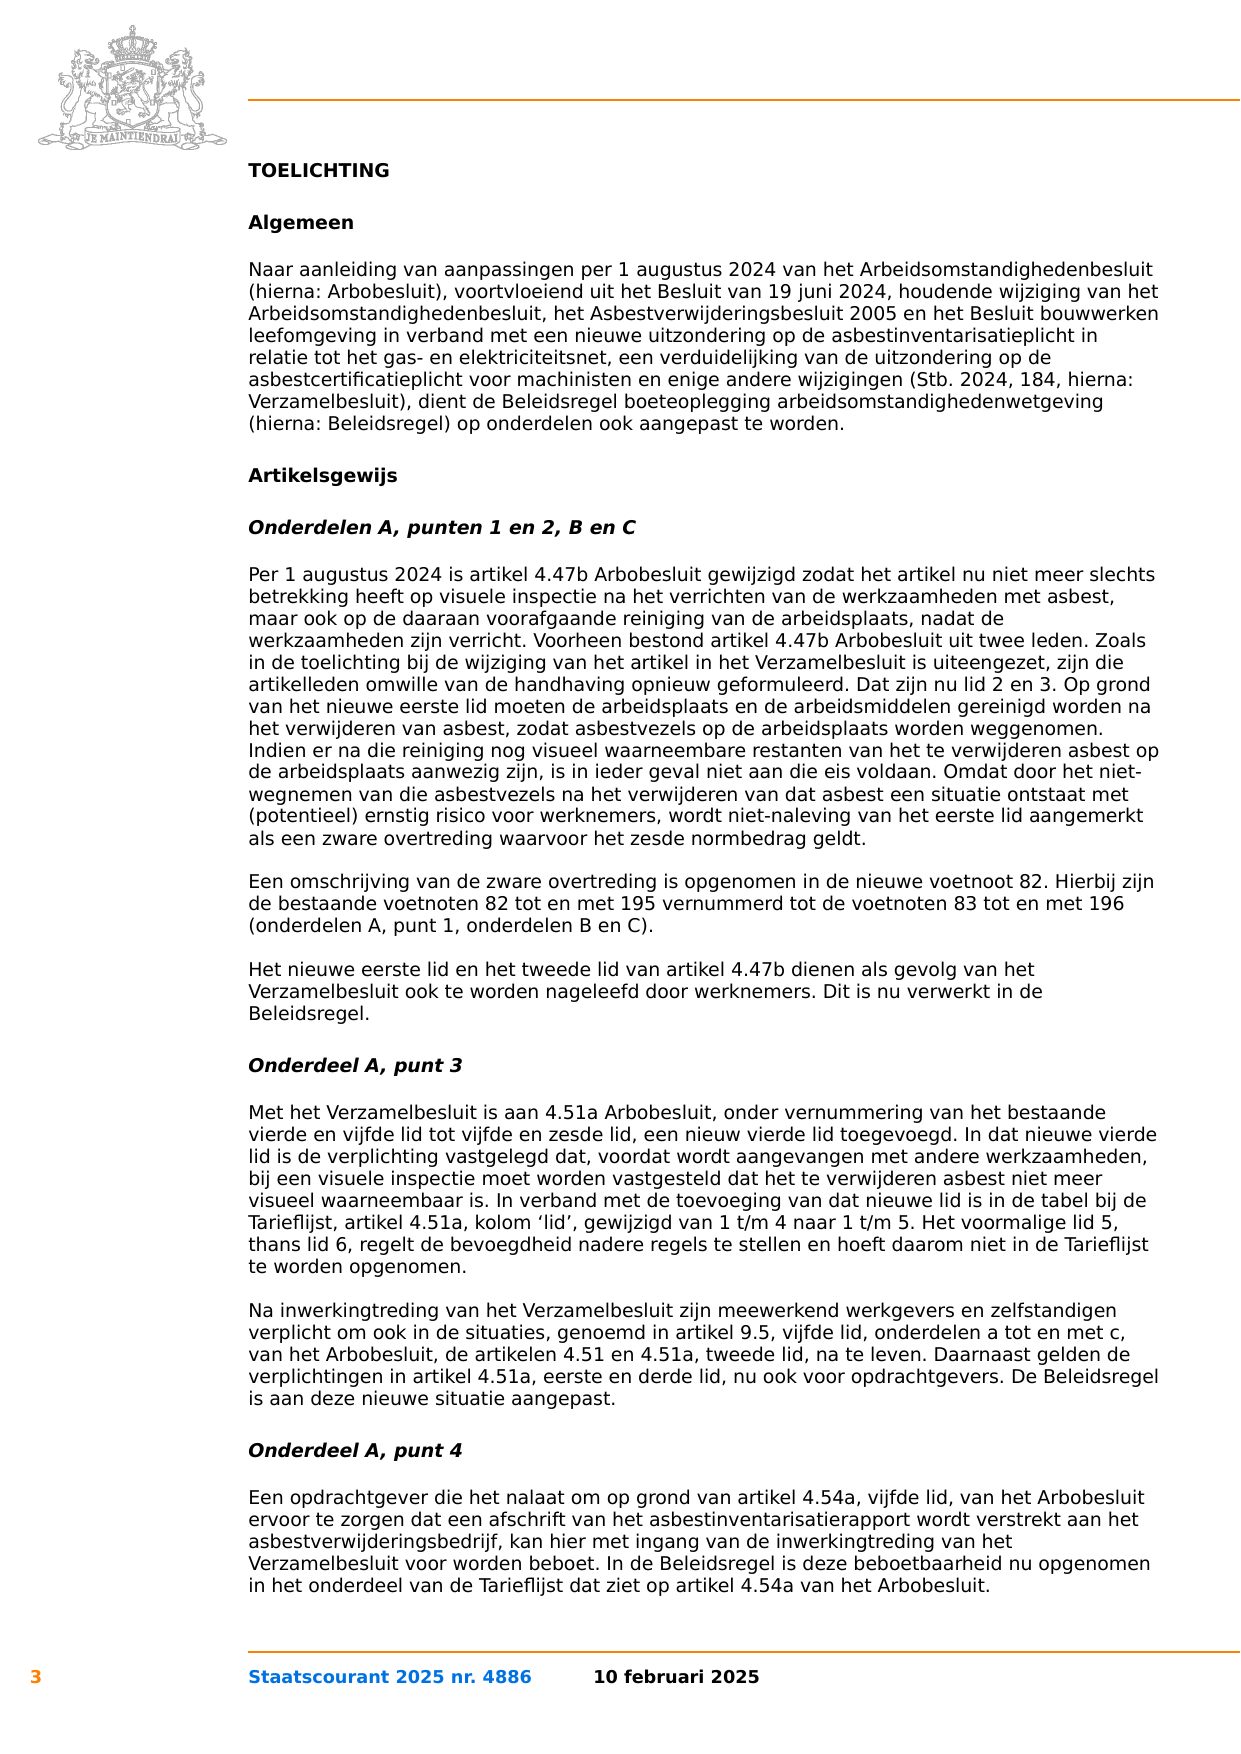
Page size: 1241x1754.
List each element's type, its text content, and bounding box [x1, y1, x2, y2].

subtitle Algemeen [248, 212, 1163, 234]
subtitle Onderdeel A, punt 4 [248, 1439, 1163, 1462]
subtitle Onderdelen A, punten 1 en 2, B en C [248, 517, 1163, 539]
text Een opdrachtgever die het nalaat om op grond van artikel 4.54a, vijfde lid, van het Arbobesluit ervoor te zorgen dat een afschrift van het asbestinventarisatierapport wordt verstrekt aan het asbestverwijderingsbedrijf, kan hier met ingang van de inwerkingtreding van het Verzamelbesluit voor worden beboet. In de Beleidsregel is deze beboetbaarheid nu opgenomen in het onderdeel van de Tarieflijst dat ziet op artikel 4.54a van het Arbobesluit. [248, 1487, 1163, 1596]
subtitle TOELICHTING [248, 160, 1163, 182]
text Met het Verzamelbesluit is aan 4.51a Arbobesluit, onder vernummering van het bestaande vierde en vijfde lid tot vijfde en zesde lid, een nieuw vierde lid toegevoegd. In dat nieuwe vierde lid is de verplichting vastgelegd dat, voordat wordt aangevangen met andere werkzaamheden, bij een visuele inspectie moet worden vastgesteld dat het te verwijderen asbest niet meer visueel waarneembaar is. In verband met de toevoeging van dat nieuwe lid is in de tabel bij de Tarieflijst, artikel 4.51a, kolom ‘lid’, gewijzigd van 1 t/m 4 naar 1 t/m 5. Het voormalige lid 5, thans lid 6, regelt de bevoegdheid nadere regels te stellen en hoeft daarom niet in de Tarieflijst te worden opgenomen. [248, 1102, 1163, 1278]
text Per 1 augustus 2024 is artikel 4.47b Arbobesluit gewijzigd zodat het artikel nu niet meer slechts betrekking heeft op visuele inspectie na het verrichten van de werkzaamheden met asbest, maar ook op de daaraan voorafgaande reiniging van de arbeidsplaats, nadat de werkzaamheden zijn verricht. Voorheen bestond artikel 4.47b Arbobesluit uit twee leden. Zoals in de toelichting bij de wijziging van het artikel in het Verzamelbesluit is uiteengezet, zijn die artikelleden omwille van de handhaving opnieuw geformuleerd. Dat zijn nu lid 2 en 3. Op grond van het nieuwe eerste lid moeten de arbeidsplaats en de arbeidsmiddelen gereinigd worden na het verwijderen van asbest, zodat asbestvezels op de arbeidsplaats worden weggenomen. Indien er na die reiniging nog visueel waarneembare restanten van het te verwijderen asbest op de arbeidsplaats aanwezig zijn, is in ieder geval niet aan die eis voldaan. Omdat door het niet-wegnemen van die asbestvezels na het verwijderen van dat asbest een situatie ontstaat met (potentieel) ernstig risico voor werknemers, wordt niet-naleving van het eerste lid aangemerkt als een zware overtreding waarvoor het zesde normbedrag geldt. [248, 564, 1163, 849]
text Een omschrijving van de zware overtreding is opgenomen in de nieuwe voetnoot 82. Hierbij zijn de bestaande voetnoten 82 tot en met 195 vernummerd tot de voetnoten 83 tot en met 196 (onderdelen A, punt 1, onderdelen B en C). [248, 871, 1163, 937]
text Na inwerkingtreding van het Verzamelbesluit zijn meewerkend werkgevers en zelfstandigen verplicht om ook in de situaties, genoemd in artikel 9.5, vijfde lid, onderdelen a tot en met c, van het Arbobesluit, de artikelen 4.51 en 4.51a, tweede lid, na te leven. Daarnaast gelden de verplichtingen in artikel 4.51a, eerste en derde lid, nu ook voor opdrachtgevers. De Beleidsregel is aan deze nieuwe situatie aangepast. [248, 1300, 1163, 1409]
picture [38, 25, 227, 150]
text Het nieuwe eerste lid en het tweede lid van artikel 4.47b dienen als gevolg van het Verzamelbesluit ook te worden nageleefd door werknemers. Dit is nu verwerkt in de Beleidsregel. [248, 959, 1163, 1025]
text Naar aanleiding van aanpassingen per 1 augustus 2024 van het Arbeidsomstandighedenbesluit (hierna: Arbobesluit), voortvloeiend uit het Besluit van 19 juni 2024, houdende wijziging van het Arbeidsomstandighedenbesluit, het Asbestverwijderingsbesluit 2005 en het Besluit bouwwerken leefomgeving in verband met een nieuwe uitzondering op de asbestinventarisatieplicht in relatie tot het gas- en elektriciteitsnet, een verduidelijking van de uitzondering op de asbestcertificatieplicht voor machinisten en enige andere wijzigingen (Stb. 2024, 184, hierna: Verzamelbesluit), dient de Beleidsregel boeteoplegging arbeidsomstandighedenwetgeving (hierna: Beleidsregel) op onderdelen ook aangepast te worden. [248, 259, 1163, 435]
subtitle Onderdeel A, punt 3 [248, 1055, 1163, 1077]
subtitle Artikelsgewijs [248, 465, 1163, 487]
